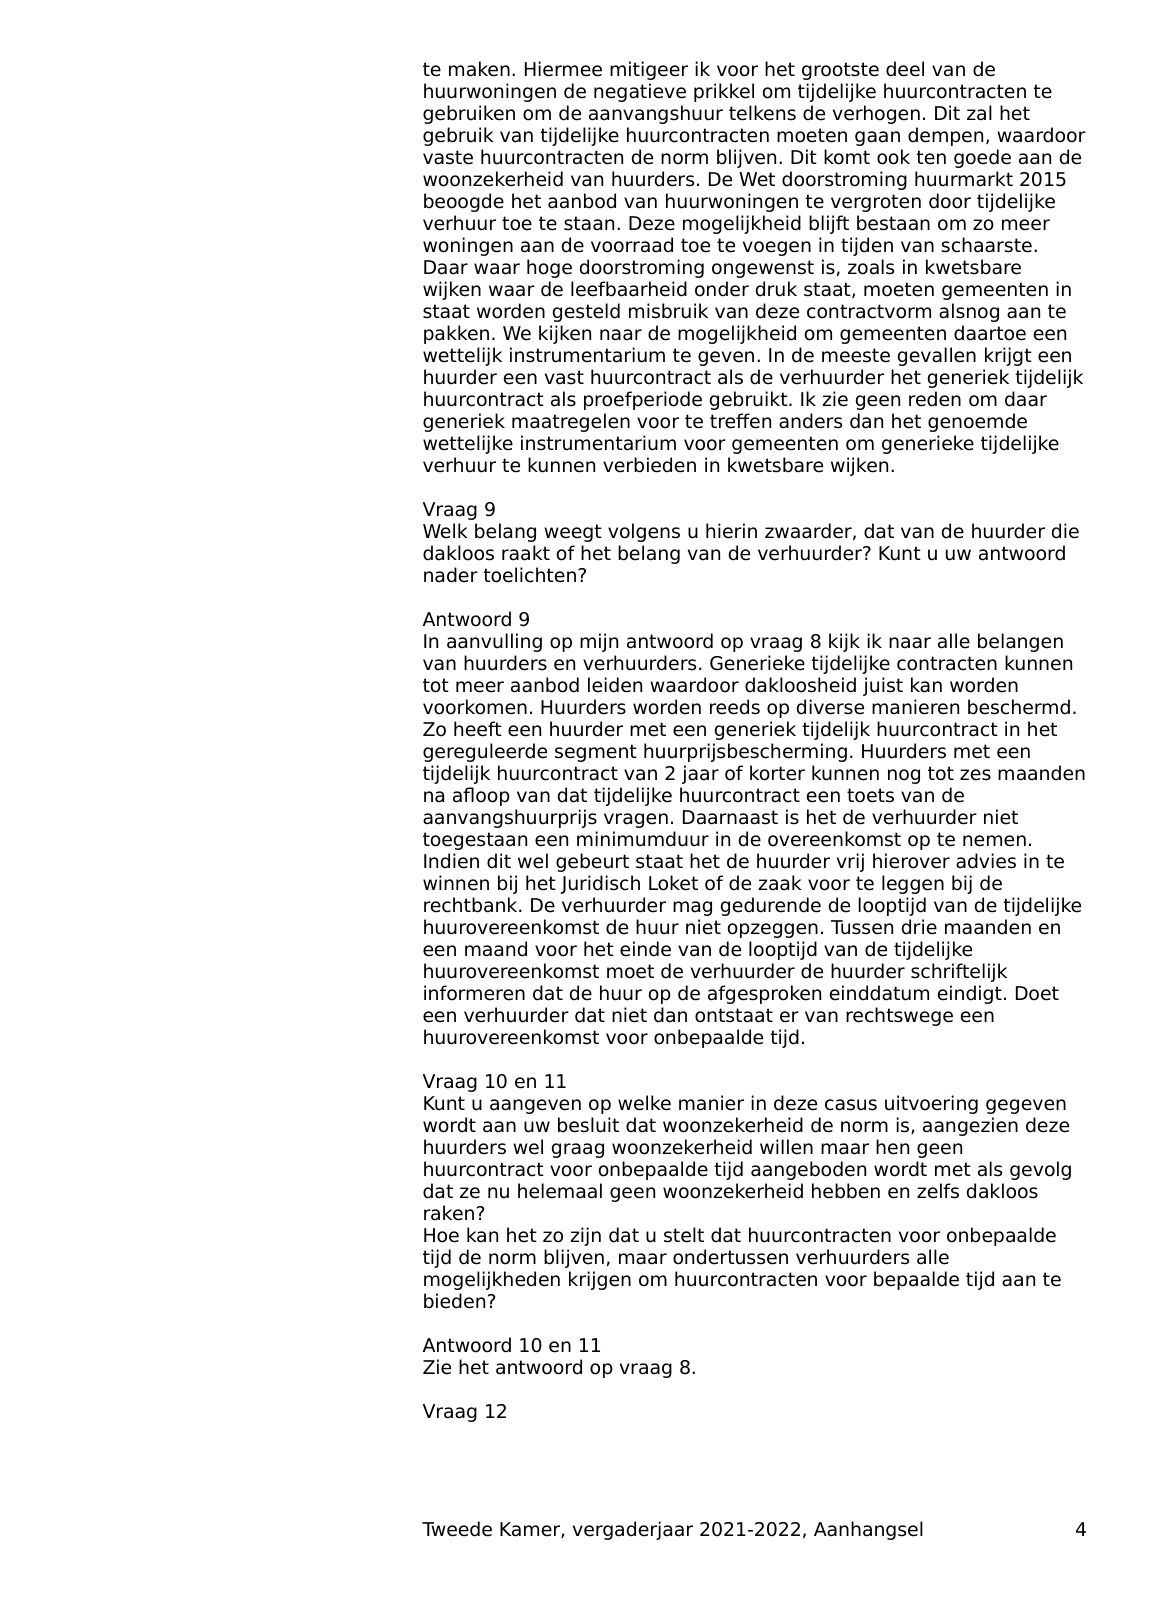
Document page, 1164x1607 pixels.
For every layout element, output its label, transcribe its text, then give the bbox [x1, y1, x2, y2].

text Antwoord 10 en 11 [422, 1335, 1087, 1357]
text Welk belang weegt volgens u hierin zwaarder, dat van de huurder die dakloos raakt of het belang van de verhuurder? Kunt u uw antwoord nader toelichten? [422, 521, 1087, 587]
text Antwoord 9 [422, 609, 1087, 631]
text Kunt u aangeven op welke manier in deze casus uitvoering gegeven wordt aan uw besluit dat woonzekerheid de norm is, aangezien deze huurders wel graag woonzekerheid willen maar hen geen huurcontract voor onbepaalde tijd aangeboden wordt met als gevolg dat ze nu helemaal geen woonzekerheid hebben en zelfs dakloos raken? [422, 1093, 1087, 1224]
text Hoe kan het zo zijn dat u stelt dat huurcontracten voor onbepaalde tijd de norm blijven, maar ondertussen verhuurders alle mogelijkheden krijgen om huurcontracten voor bepaalde tijd aan te bieden? [422, 1224, 1087, 1312]
text Vraag 10 en 11 [422, 1071, 1087, 1093]
text te maken. Hiermee mitigeer ik voor het grootste deel van de huurwoningen de negatieve prikkel om tijdelijke huurcontracten te gebruiken om de aanvangshuur telkens de verhogen. Dit zal het gebruik van tijdelijke huurcontracten moeten gaan dempen, waardoor vaste huurcontracten de norm blijven. Dit komt ook ten goede aan de woonzekerheid van huurders. De Wet doorstroming huurmarkt 2015 beoogde het aanbod van huurwoningen te vergroten door tijdelijke verhuur toe te staan. Deze mogelijkheid blijft bestaan om zo meer woningen aan de voorraad toe te voegen in tijden van schaarste. Daar waar hoge doorstroming ongewenst is, zoals in kwetsbare wijken waar de leefbaarheid onder druk staat, moeten gemeenten in staat worden gesteld misbruik van deze contractvorm alsnog aan te pakken. We kijken naar de mogelijkheid om gemeenten daartoe een wettelijk instrumentarium te geven. In de meeste gevallen krijgt een huurder een vast huurcontract als de verhuurder het generiek tijdelijk huurcontract als proefperiode gebruikt. Ik zie geen reden om daar generiek maatregelen voor te treffen anders dan het genoemde wettelijke instrumentarium voor gemeenten om generieke tijdelijke verhuur te kunnen verbieden in kwetsbare wijken. [422, 59, 1087, 477]
text Vraag 12 [422, 1401, 1087, 1423]
text Vraag 9 [422, 499, 1087, 521]
text In aanvulling op mijn antwoord op vraag 8 kijk ik naar alle belangen van huurders en verhuurders. Generieke tijdelijke contracten kunnen tot meer aanbod leiden waardoor dakloosheid juist kan worden voorkomen. Huurders worden reeds op diverse manieren beschermd. Zo heeft een huurder met een generiek tijdelijk huurcontract in het gereguleerde segment huurprijsbescherming. Huurders met een tijdelijk huurcontract van 2 jaar of korter kunnen nog tot zes maanden na afloop van dat tijdelijke huurcontract een toets van de aanvangshuurprijs vragen. Daarnaast is het de verhuurder niet toegestaan een minimumduur in de overeenkomst op te nemen. Indien dit wel gebeurt staat het de huurder vrij hierover advies in te winnen bij het Juridisch Loket of de zaak voor te leggen bij de rechtbank. De verhuurder mag gedurende de looptijd van de tijdelijke huurovereenkomst de huur niet opzeggen. Tussen drie maanden en een maand voor het einde van de looptijd van de tijdelijke huurovereenkomst moet de verhuurder de huurder schriftelijk informeren dat de huur op de afgesproken einddatum eindigt. Doet een verhuurder dat niet dan ontstaat er van rechtswege een huurovereenkomst voor onbepaalde tijd. [422, 631, 1087, 1048]
text Zie het antwoord op vraag 8. [422, 1357, 1087, 1379]
